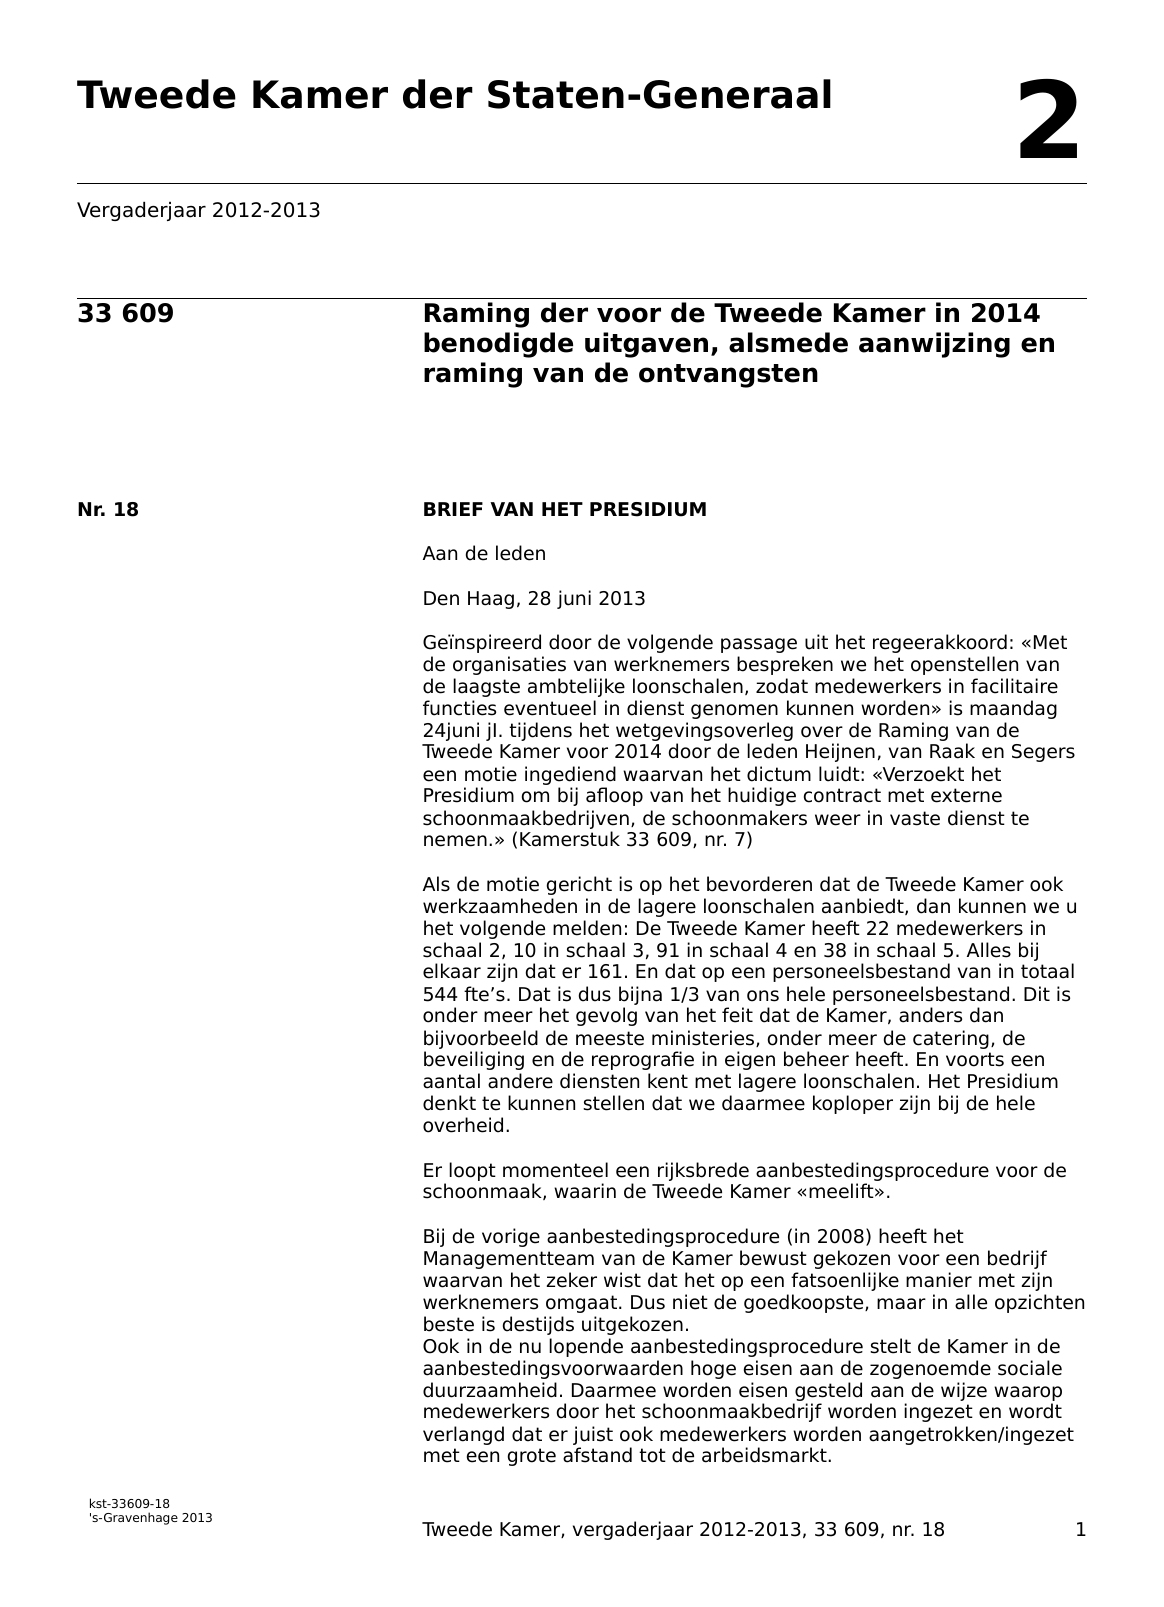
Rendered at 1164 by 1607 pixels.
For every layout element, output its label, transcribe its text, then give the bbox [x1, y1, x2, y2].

text Als de motie gericht is op het bevorderen dat de Tweede Kamer ook werkzaamheden in de lagere loonschalen aanbiedt, dan kunnen we u het volgende melden: De Tweede Kamer heeft 22 medewerkers in schaal 2, 10 in schaal 3, 91 in schaal 4 en 38 in schaal 5. Alles bij elkaar zijn dat er 161. En dat op een personeelsbestand van in totaal 544 fte’s. Dat is dus bijna 1/3 van ons hele personeelsbestand. Dit is onder meer het gevolg van het feit dat de Kamer, anders dan bijvoorbeeld de meeste ministeries, onder meer de catering, de beveiliging en de reprografie in eigen beheer heeft. En voorts een aantal andere diensten kent met lagere loonschalen. Het Presidium denkt te kunnen stellen dat we daarmee koploper zijn bij de hele overheid. [422, 873, 1087, 1137]
subtitle 33 609 Raming der voor de Tweede Kamer in 2014 benodigde uitgaven, alsmede aanwijzing en raming van de ontvangsten [77, 299, 1087, 388]
text 's-Gravenhage 2013 [88, 1511, 323, 1525]
table_cell Vergaderjaar 2012-2013 [77, 184, 1087, 298]
text Ook in de nu lopende aanbestedingsprocedure stelt de Kamer in de aanbestedingsvoorwaarden hoge eisen aan de zogenoemde sociale duurzaamheid. Daarmee worden eisen gesteld aan de wijze waarop medewerkers door het schoonmaakbedrijf worden ingezet en wordt verlangd dat er juist ook medewerkers worden aangetrokken/ingezet met een grote afstand tot de arbeidsmarkt. [422, 1336, 1087, 1467]
text Er loopt momenteel een rijksbrede aanbestedingsprocedure voor de schoonmaak, waarin de Tweede Kamer «meelift». [422, 1159, 1087, 1203]
text kst-33609-18 [88, 1497, 323, 1511]
subtitle Nr. 18 BRIEF VAN HET PRESIDIUM [77, 499, 1087, 521]
text Den Haag, 28 juni 2013 [422, 587, 1087, 609]
text Bij de vorige aanbestedingsprocedure (in 2008) heeft het Managementteam van de Kamer bewust gekozen voor een bedrijf waarvan het zeker wist dat het op een fatsoenlijke manier met zijn werknemers omgaat. Dus niet de goedkoopste, maar in alle opzichten beste is destijds uitgekozen. [422, 1226, 1087, 1336]
table_header Tweede Kamer der Staten-Generaal [77, 59, 886, 183]
table_header 2 [886, 59, 1087, 183]
text Geïnspireerd door de volgende passage uit het regeerakkoord: «Met de organisaties van werknemers bespreken we het openstellen van de laagste ambtelijke loonschalen, zodat medewerkers in facilitaire functies eventueel in dienst genomen kunnen worden» is maandag 24juni jI. tijdens het wetgevingsoverleg over de Raming van de Tweede Kamer voor 2014 door de leden Heijnen, van Raak en Segers een motie ingediend waarvan het dictum luidt: «Verzoekt het Presidium om bij afloop van het huidige contract met externe schoonmaakbedrijven, de schoonmakers weer in vaste dienst te nemen.» (Kamerstuk 33 609, nr. 7) [422, 632, 1087, 851]
text Aan de leden [422, 543, 1087, 565]
